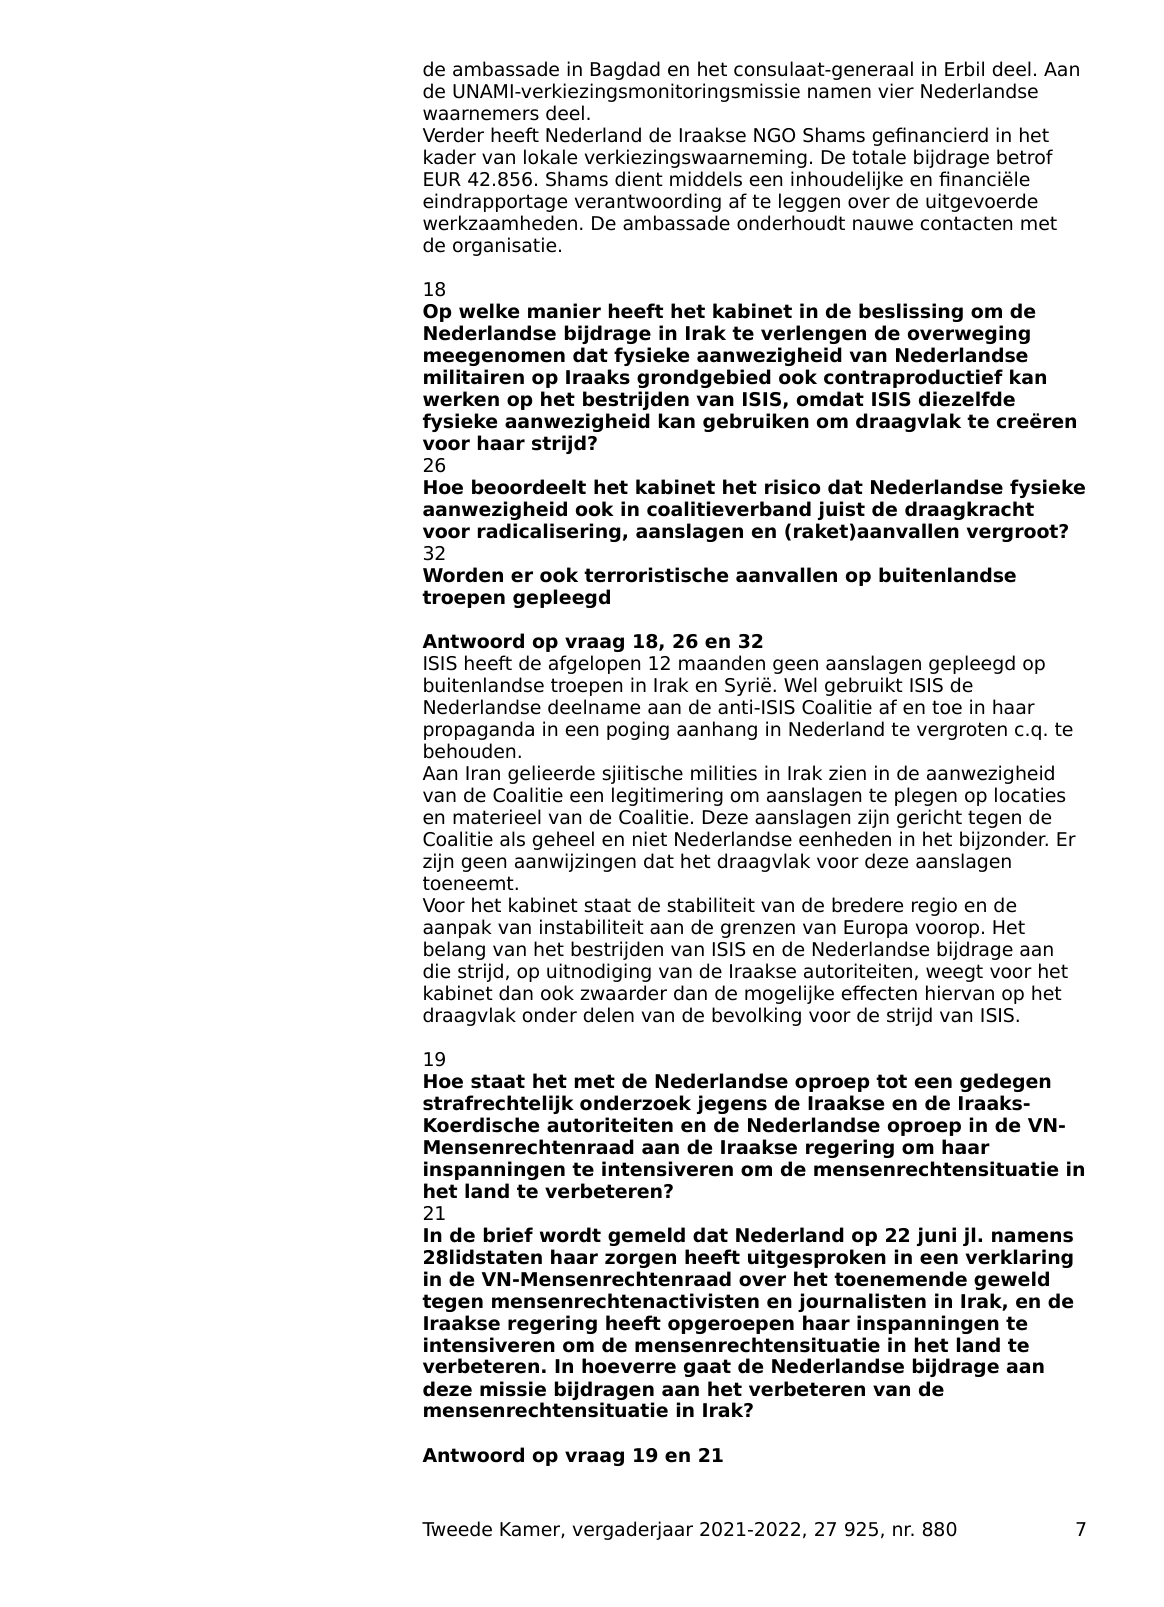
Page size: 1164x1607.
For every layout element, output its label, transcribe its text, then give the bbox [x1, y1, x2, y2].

text Aan Iran gelieerde sjiitische milities in Irak zien in de aanwezigheid van de Coalitie een legitimering om aanslagen te plegen op locaties en materieel van de Coalitie. Deze aanslagen zijn gericht tegen de Coalitie als geheel en niet Nederlandse eenheden in het bijzonder. Er zijn geen aanwijzingen dat het draagvlak voor deze aanslagen toeneemt. [422, 763, 1087, 895]
text Op welke manier heeft het kabinet in de beslissing om de Nederlandse bijdrage in Irak te verlengen de overweging meegenomen dat fysieke aanwezigheid van Nederlandse militairen op Iraaks grondgebied ook contraproductief kan werken op het bestrijden van ISIS, omdat ISIS diezelfde fysieke aanwezigheid kan gebruiken om draagvlak te creëren voor haar strijd? [422, 301, 1087, 455]
text In de brief wordt gemeld dat Nederland op 22 juni jl. namens 28lidstaten haar zorgen heeft uitgesproken in een verklaring in de VN-Mensenrechtenraad over het toenemende geweld tegen mensenrechtenactivisten en journalisten in Irak, en de Iraakse regering heeft opgeroepen haar inspanningen te intensiveren om de mensenrechtensituatie in het land te verbeteren. In hoeverre gaat de Nederlandse bijdrage aan deze missie bijdragen aan het verbeteren van de mensenrechtensituatie in Irak? [422, 1224, 1087, 1422]
text Hoe staat het met de Nederlandse oproep tot een gedegen strafrechtelijk onderzoek jegens de Iraakse en de Iraaks-Koerdische autoriteiten en de Nederlandse oproep in de VN-Mensenrechtenraad aan de Iraakse regering om haar inspanningen te intensiveren om de mensenrechtensituatie in het land te verbeteren? [422, 1071, 1087, 1203]
text 32 [422, 543, 1087, 565]
text ISIS heeft de afgelopen 12 maanden geen aanslagen gepleegd op buitenlandse troepen in Irak en Syrië. Wel gebruikt ISIS de Nederlandse deelname aan de anti-ISIS Coalitie af en toe in haar propaganda in een poging aanhang in Nederland te vergroten c.q. te behouden. [422, 653, 1087, 763]
text Antwoord op vraag 19 en 21 [422, 1444, 1087, 1467]
text 19 [422, 1049, 1087, 1071]
text 26 [422, 455, 1087, 477]
text Verder heeft Nederland de Iraakse NGO Shams gefinancierd in het kader van lokale verkiezingswaarneming. De totale bijdrage betrof EUR 42.856. Shams dient middels een inhoudelijke en financiële eindrapportage verantwoording af te leggen over de uitgevoerde werkzaamheden. De ambassade onderhoudt nauwe contacten met de organisatie. [422, 125, 1087, 257]
text Hoe beoordeelt het kabinet het risico dat Nederlandse fysieke aanwezigheid ook in coalitieverband juist de draagkracht voor radicalisering, aanslagen en (raket)aanvallen vergroot? [422, 477, 1087, 543]
text Antwoord op vraag 18, 26 en 32 [422, 631, 1087, 653]
text 21 [422, 1203, 1087, 1224]
text de ambassade in Bagdad en het consulaat-generaal in Erbil deel. Aan de UNAMI-verkiezingsmonitoringsmissie namen vier Nederlandse waarnemers deel. [422, 59, 1087, 125]
text 18 [422, 279, 1087, 301]
text Worden er ook terroristische aanvallen op buitenlandse troepen gepleegd [422, 565, 1087, 609]
text Voor het kabinet staat de stabiliteit van de bredere regio en de aanpak van instabiliteit aan de grenzen van Europa voorop. Het belang van het bestrijden van ISIS en de Nederlandse bijdrage aan die strijd, op uitnodiging van de Iraakse autoriteiten, weegt voor het kabinet dan ook zwaarder dan de mogelijke effecten hiervan op het draagvlak onder delen van de bevolking voor de strijd van ISIS. [422, 895, 1087, 1027]
